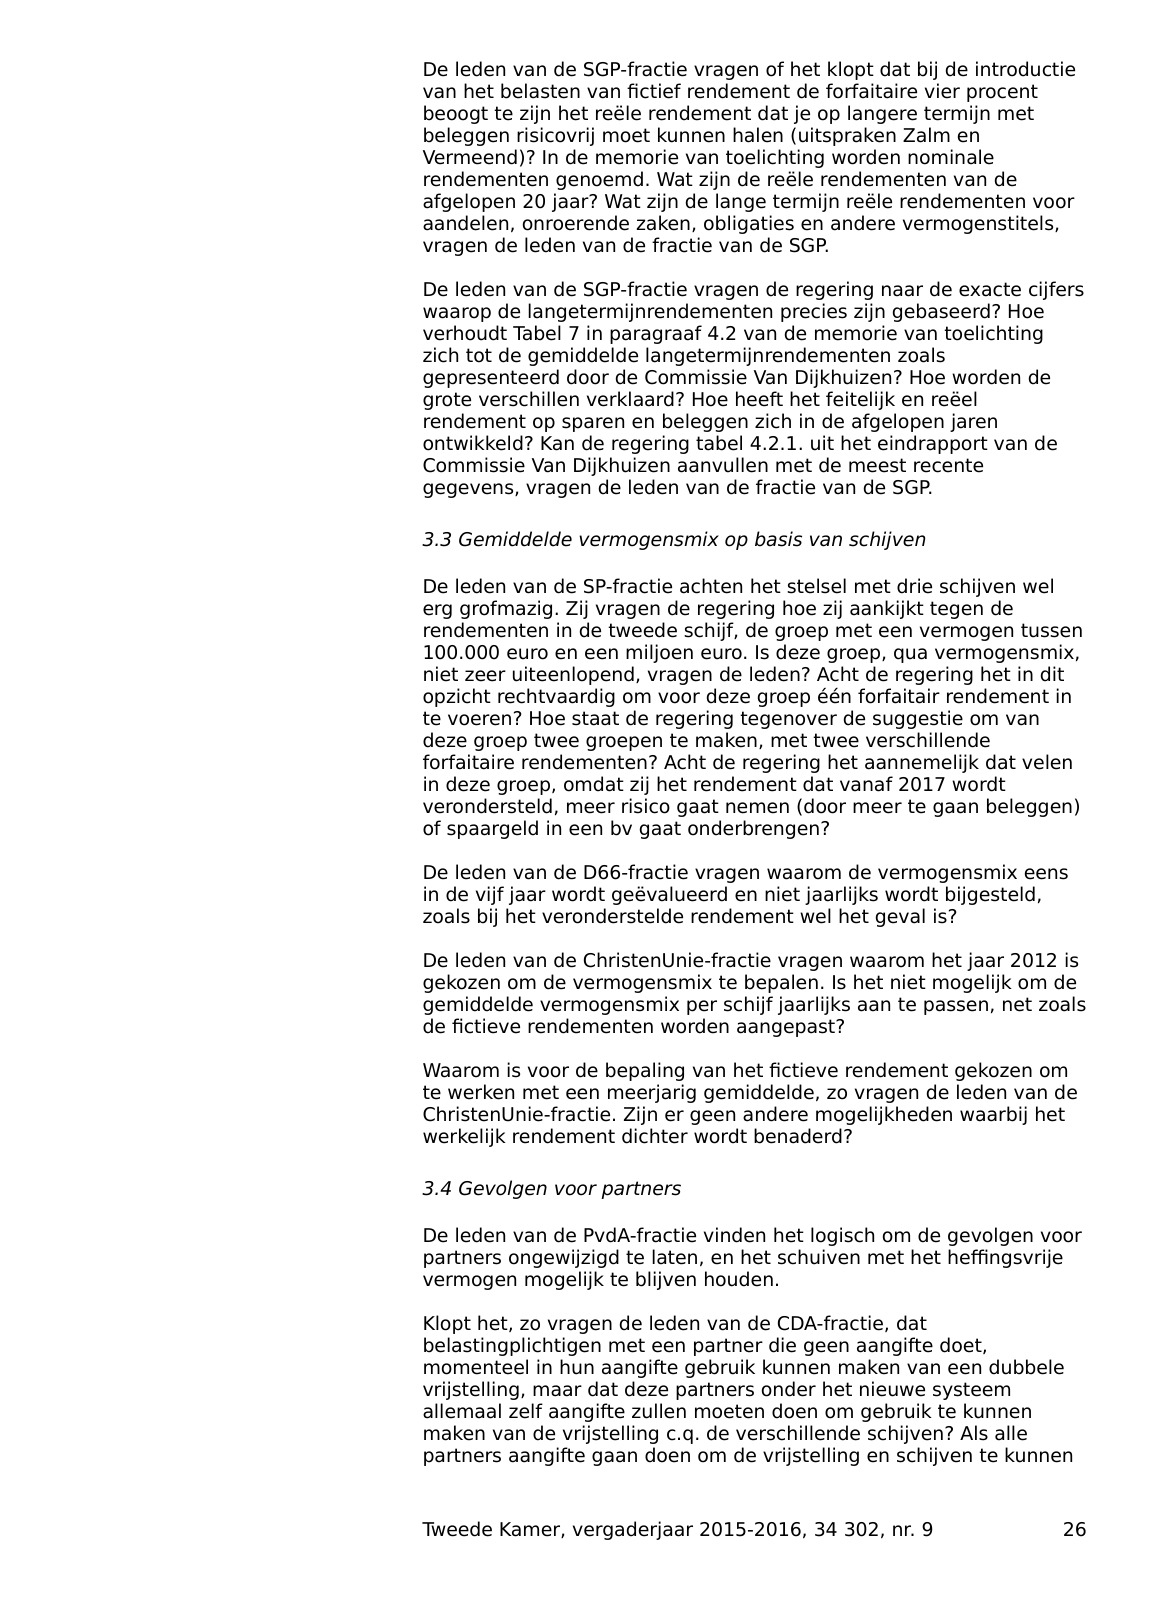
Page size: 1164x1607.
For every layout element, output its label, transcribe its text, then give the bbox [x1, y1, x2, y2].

text De leden van de ChristenUnie-fractie vragen waarom het jaar 2012 is gekozen om de vermogensmix te bepalen. Is het niet mogelijk om de gemiddelde vermogensmix per schijf jaarlijks aan te passen, net zoals de fictieve rendementen worden aangepast? [422, 950, 1087, 1038]
text Klopt het, zo vragen de leden van de CDA-fractie, dat belastingplichtigen met een partner die geen aangifte doet, momenteel in hun aangifte gebruik kunnen maken van een dubbele vrijstelling, maar dat deze partners onder het nieuwe systeem allemaal zelf aangifte zullen moeten doen om gebruik te kunnen maken van de vrijstelling c.q. de verschillende schijven? Als alle partners aangifte gaan doen om de vrijstelling en schijven te kunnen [422, 1313, 1087, 1467]
text De leden van de SGP-fractie vragen de regering naar de exacte cijfers waarop de langetermijnrendementen precies zijn gebaseerd? Hoe verhoudt Tabel 7 in paragraaf 4.2 van de memorie van toelichting zich tot de gemiddelde langetermijnrendementen zoals gepresenteerd door de Commissie Van Dijkhuizen? Hoe worden de grote verschillen verklaard? Hoe heeft het feitelijk en reëel rendement op sparen en beleggen zich in de afgelopen jaren ontwikkeld? Kan de regering tabel 4.2.1. uit het eindrapport van de Commissie Van Dijkhuizen aanvullen met de meest recente gegevens, vragen de leden van de fractie van de SGP. [422, 279, 1087, 499]
text Waarom is voor de bepaling van het fictieve rendement gekozen om te werken met een meerjarig gemiddelde, zo vragen de leden van de ChristenUnie-fractie. Zijn er geen andere mogelijkheden waarbij het werkelijk rendement dichter wordt benaderd? [422, 1060, 1087, 1148]
text De leden van de SP-fractie achten het stelsel met drie schijven wel erg grofmazig. Zij vragen de regering hoe zij aankijkt tegen de rendementen in de tweede schijf, de groep met een vermogen tussen 100.000 euro en een miljoen euro. Is deze groep, qua vermogensmix, niet zeer uiteenlopend, vragen de leden? Acht de regering het in dit opzicht rechtvaardig om voor deze groep één forfaitair rendement in te voeren? Hoe staat de regering tegenover de suggestie om van deze groep twee groepen te maken, met twee verschillende forfaitaire rendementen? Acht de regering het aannemelijk dat velen in deze groep, omdat zij het rendement dat vanaf 2017 wordt verondersteld, meer risico gaat nemen (door meer te gaan beleggen) of spaargeld in een bv gaat onderbrengen? [422, 576, 1087, 839]
text De leden van de D66-fractie vragen waarom de vermogensmix eens in de vijf jaar wordt geëvalueerd en niet jaarlijks wordt bijgesteld, zoals bij het veronderstelde rendement wel het geval is? [422, 862, 1087, 928]
text De leden van de SGP-fractie vragen of het klopt dat bij de introductie van het belasten van fictief rendement de forfaitaire vier procent beoogt te zijn het reële rendement dat je op langere termijn met beleggen risicovrij moet kunnen halen (uitspraken Zalm en Vermeend)? In de memorie van toelichting worden nominale rendementen genoemd. Wat zijn de reële rendementen van de afgelopen 20 jaar? Wat zijn de lange termijn reële rendementen voor aandelen, onroerende zaken, obligaties en andere vermogenstitels, vragen de leden van de fractie van de SGP. [422, 59, 1087, 257]
subtitle 3.4 Gevolgen voor partners [422, 1178, 1087, 1200]
subtitle 3.3 Gemiddelde vermogensmix op basis van schijven [422, 529, 1087, 551]
text De leden van de PvdA-fractie vinden het logisch om de gevolgen voor partners ongewijzigd te laten, en het schuiven met het heffingsvrije vermogen mogelijk te blijven houden. [422, 1225, 1087, 1291]
